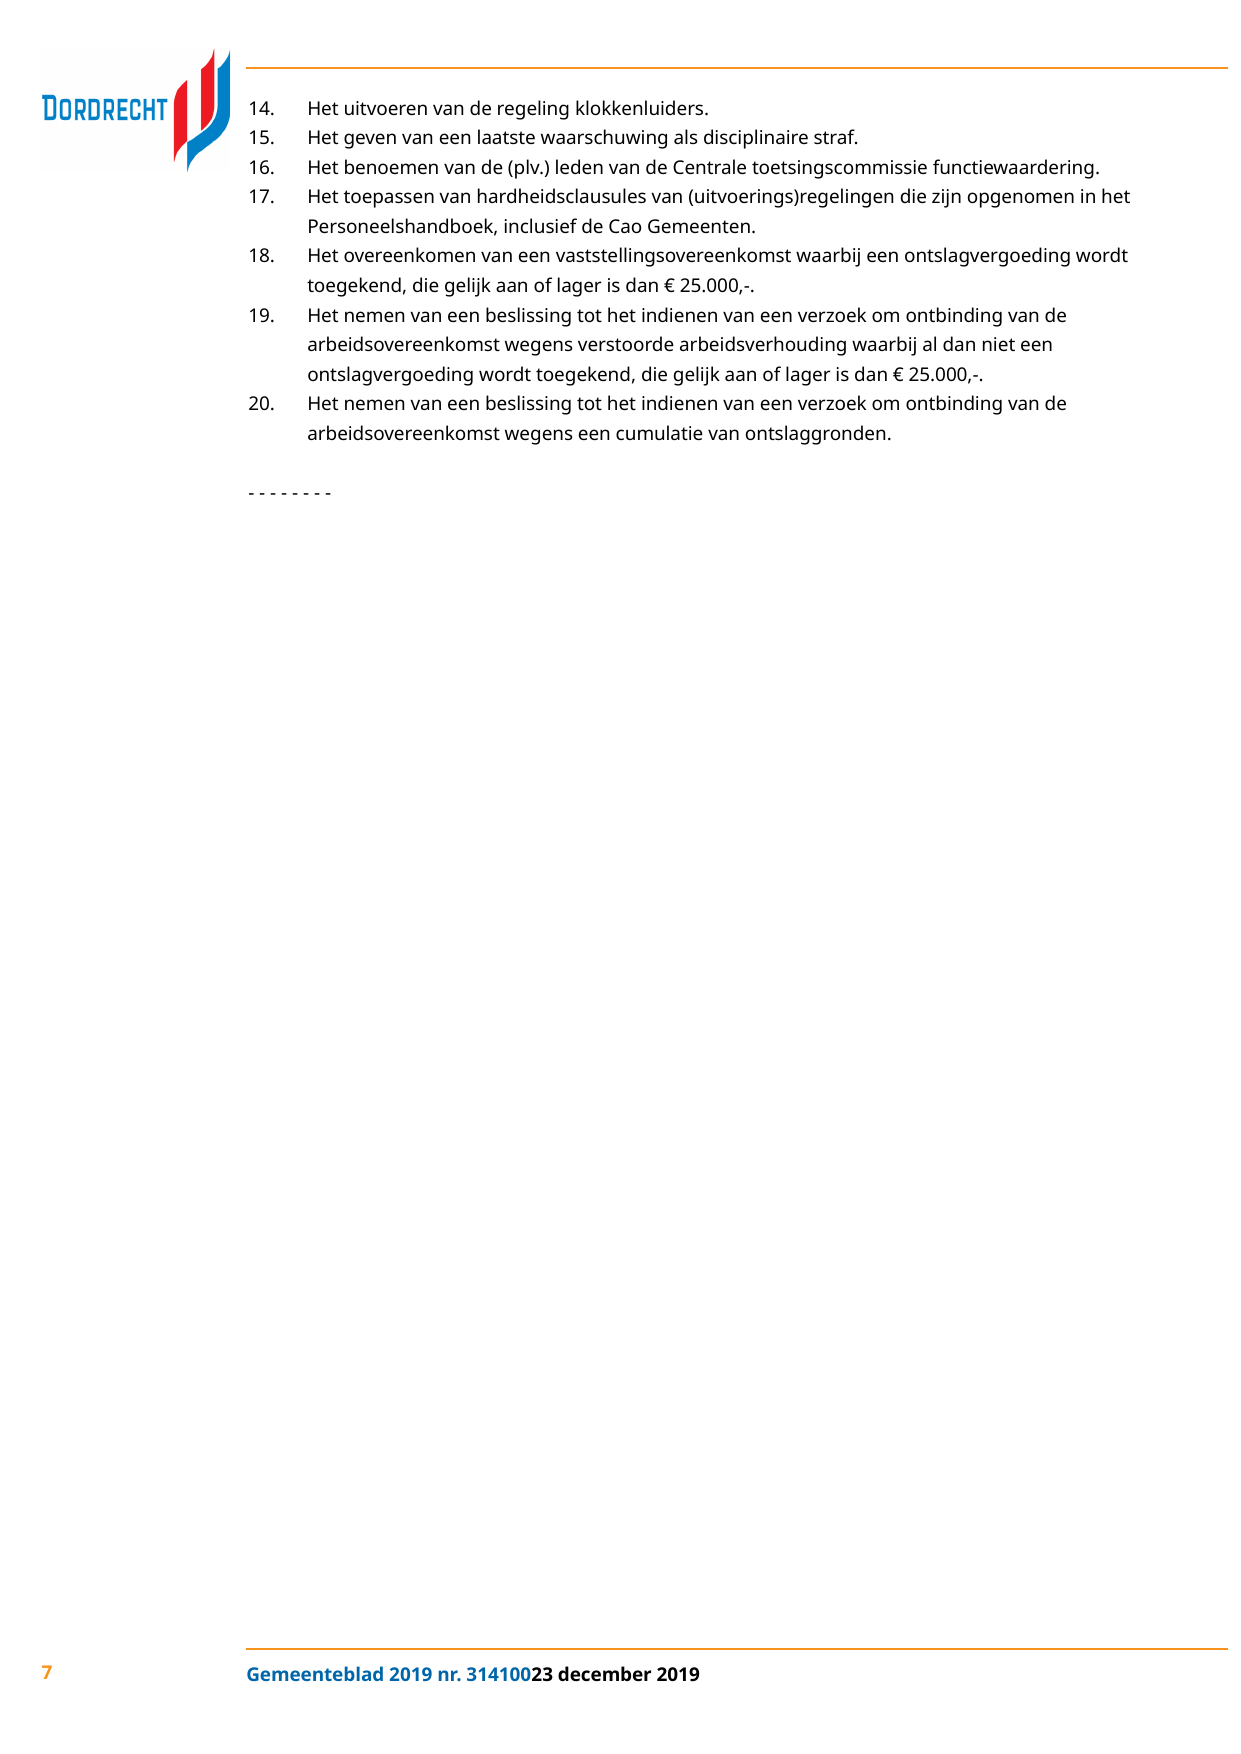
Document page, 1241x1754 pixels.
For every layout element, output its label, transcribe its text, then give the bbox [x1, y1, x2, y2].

list Het uitvoeren van de regeling klokkenluiders. [248, 95, 1152, 121]
list Het benoemen van de (plv.) leden van de Centrale toetsingscommissie functiewaardering. [248, 154, 1152, 180]
list Het nemen van een beslissing tot het indienen van een verzoek om ontbinding van de arbeidsovereenkomst wegens een cumulatie van ontslaggronden. [248, 391, 1152, 446]
text - - - - - - - - [248, 479, 1152, 505]
list Het nemen van een beslissing tot het indienen van een verzoek om ontbinding van de arbeidsovereenkomst wegens verstoorde arbeidsverhouding waarbij al dan niet een ontslagvergoeding wordt toegekend, die gelijk aan of lager is dan € 25.000,-. [248, 302, 1152, 387]
picture [41, 47, 231, 172]
list Het toepassen van hardheidsclausules van (uitvoerings)regelingen die zijn opgenomen in het Personeelshandboek, inclusief de Cao Gemeenten. [248, 183, 1152, 239]
list Het geven van een laatste waarschuwing als disciplinaire straf. [248, 124, 1152, 150]
list Het overeenkomen van een vaststellingsovereenkomst waarbij een ontslagvergoeding wordt toegekend, die gelijk aan of lager is dan € 25.000,-. [248, 243, 1152, 298]
